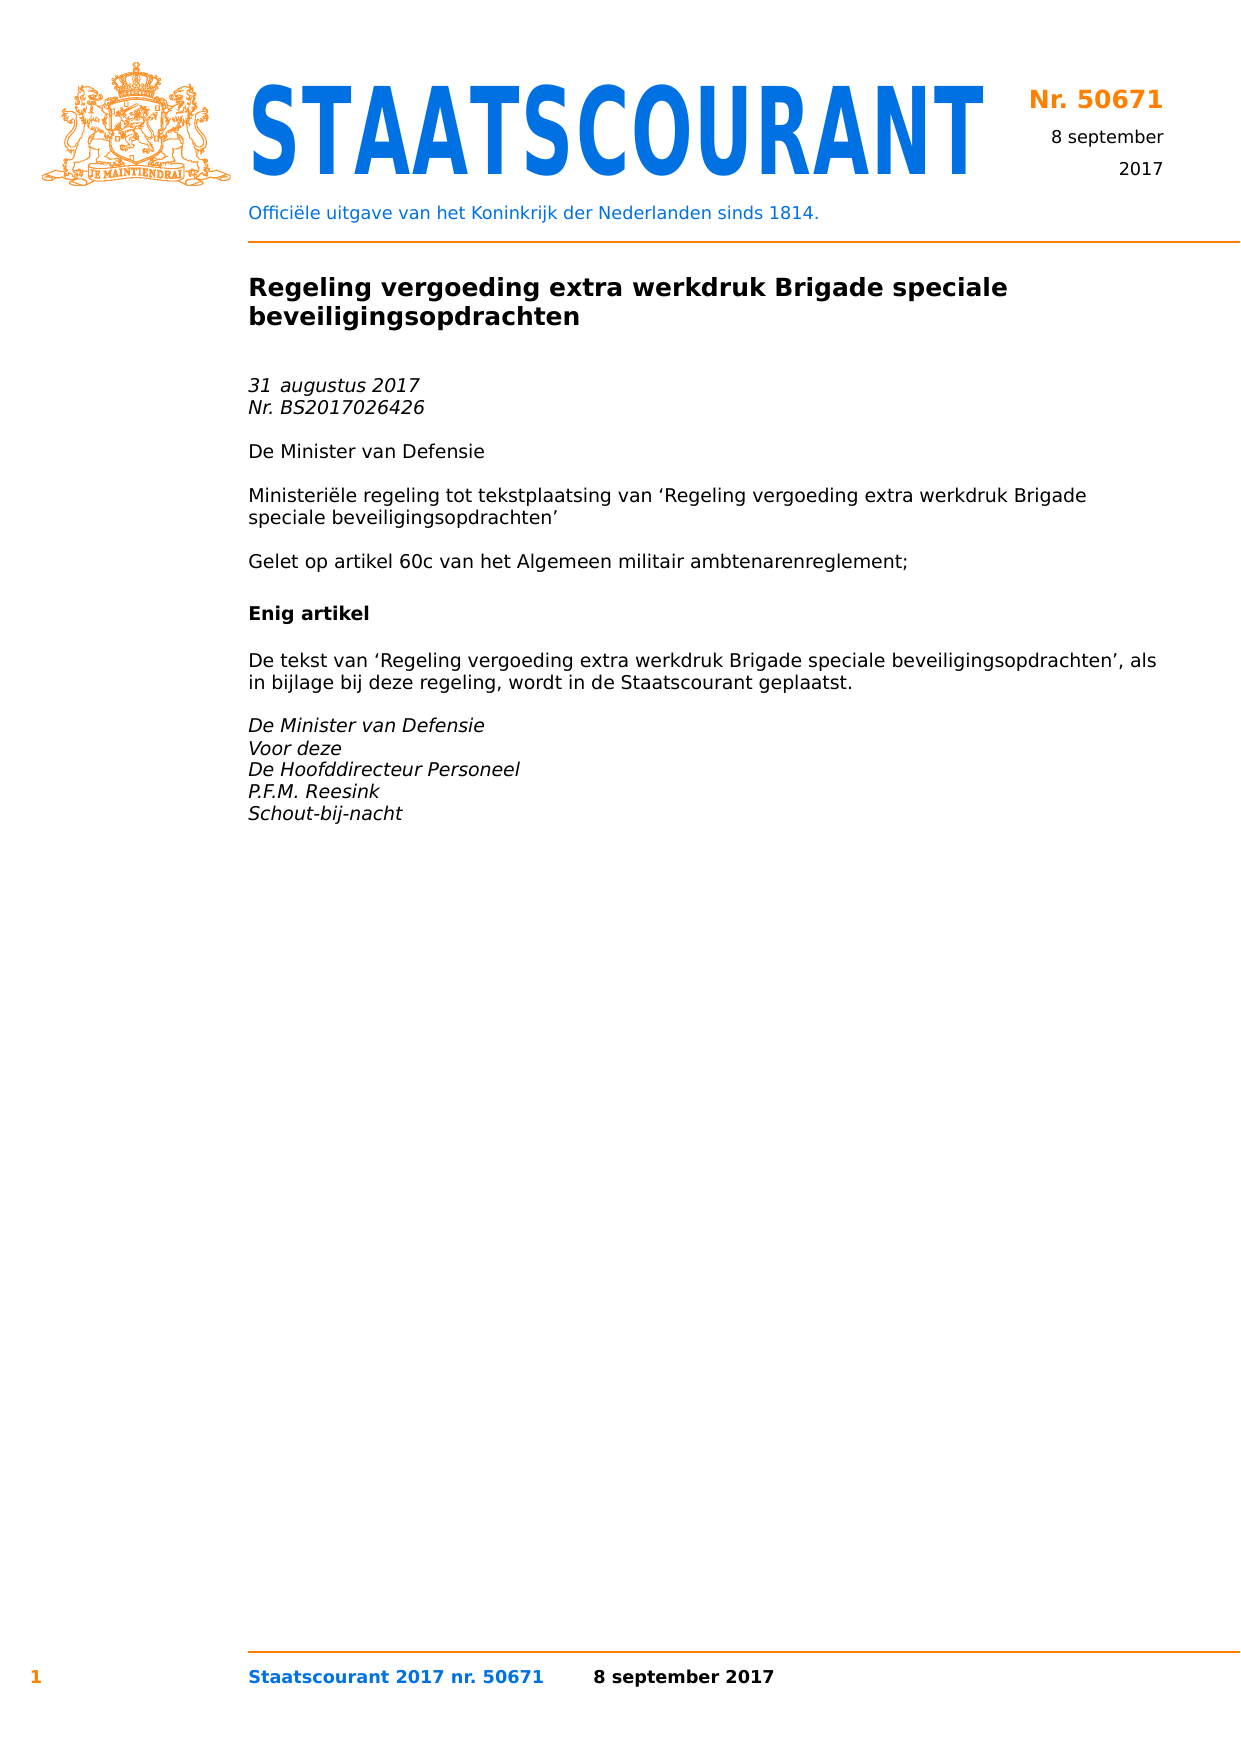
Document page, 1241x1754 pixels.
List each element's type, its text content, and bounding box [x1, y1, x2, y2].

text 31 augustus 2017 [248, 375, 1163, 397]
text De tekst van ‘Regeling vergoeding extra werkdruk Brigade speciale beveiligingsopdrachten’, als in bijlage bij deze regeling, wordt in de Staatscourant geplaatst. [248, 649, 1163, 693]
table_cell 2017 [998, 153, 1240, 203]
text De Minister van Defensie Voor deze De Hoofddirecteur Personeel P.F.M. Reesink Schout-bij-nacht [248, 715, 1163, 825]
table_cell Officiële uitgave van het Koninkrijk der Nederlanden sinds 1814. [248, 203, 1240, 241]
table_header Nr. 50671 [998, 62, 1240, 121]
table_header STAATSCOURANT [248, 62, 998, 203]
table_header [25, 62, 248, 241]
text Ministeriële regeling tot tekstplaatsing van ‘Regeling vergoeding extra werkdruk Brigade speciale beveiligingsopdrachten’ [248, 485, 1163, 529]
text Nr. BS2017026426 [248, 397, 1163, 419]
picture [41, 62, 231, 186]
text De Minister van Defensie [248, 441, 1163, 463]
table_cell 8 september [998, 121, 1240, 153]
subtitle Enig artikel [248, 603, 1163, 624]
text Gelet op artikel 60c van het Algemeen militair ambtenarenreglement; [248, 551, 1163, 573]
subtitle Regeling vergoeding extra werkdruk Brigade speciale beveiligingsopdrachten [248, 273, 1163, 331]
